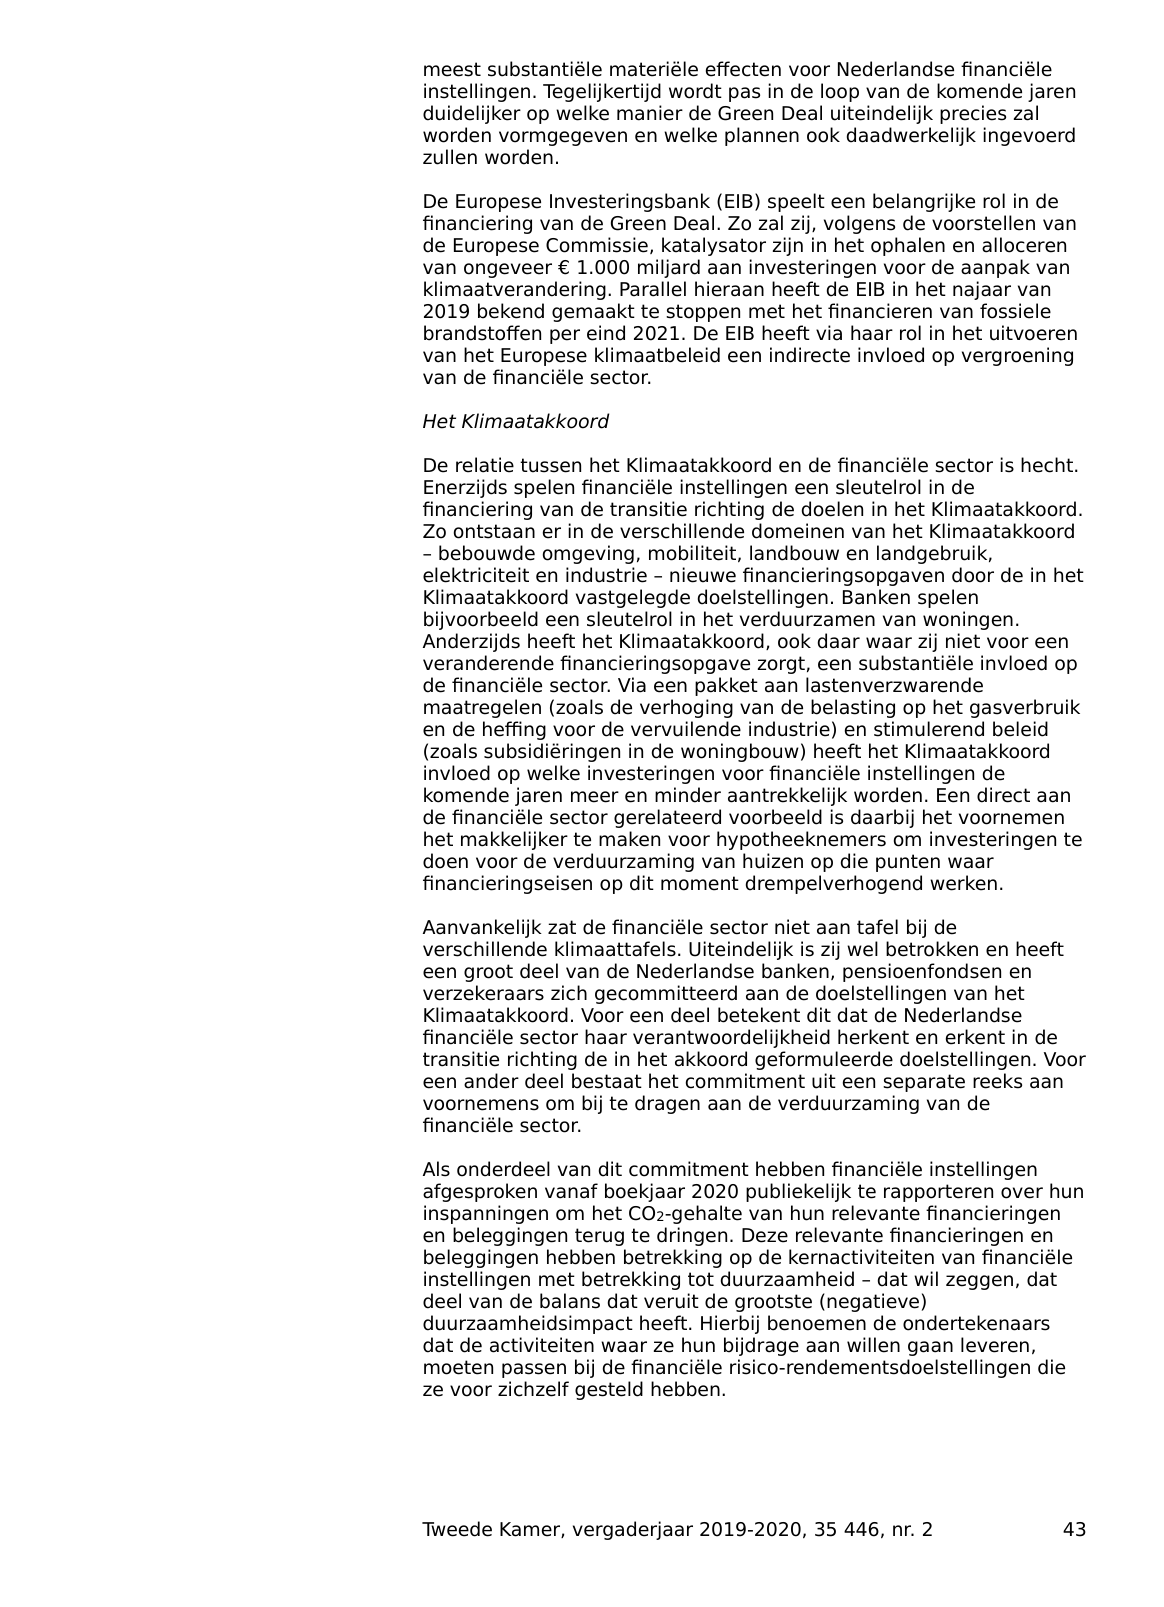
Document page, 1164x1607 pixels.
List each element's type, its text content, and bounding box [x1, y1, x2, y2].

text meest substantiële materiële effecten voor Nederlandse financiële instellingen. Tegelijkertijd wordt pas in de loop van de komende jaren duidelijker op welke manier de Green Deal uiteindelijk precies zal worden vormgegeven en welke plannen ook daadwerkelijk ingevoerd zullen worden. [422, 59, 1087, 169]
text Als onderdeel van dit commitment hebben financiële instellingen afgesproken vanaf boekjaar 2020 publiekelijk te rapporteren over hun inspanningen om het CO2-gehalte van hun relevante financieringen en beleggingen terug te dringen. Deze relevante financieringen en beleggingen hebben betrekking op de kernactiviteiten van financiële instellingen met betrekking tot duurzaamheid – dat wil zeggen, dat deel van de balans dat veruit de grootste (negatieve) duurzaamheidsimpact heeft. Hierbij benoemen de ondertekenaars dat de activiteiten waar ze hun bijdrage aan willen gaan leveren, moeten passen bij de financiële risico-rendementsdoelstellingen die ze voor zichzelf gesteld hebben. [422, 1159, 1087, 1401]
subtitle Het Klimaatakkoord [422, 411, 1087, 433]
text Aanvankelijk zat de financiële sector niet aan tafel bij de verschillende klimaattafels. Uiteindelijk is zij wel betrokken en heeft een groot deel van de Nederlandse banken, pensioenfondsen en verzekeraars zich gecommitteerd aan de doelstellingen van het Klimaatakkoord. Voor een deel betekent dit dat de Nederlandse financiële sector haar verantwoordelijkheid herkent en erkent in de transitie richting de in het akkoord geformuleerde doelstellingen. Voor een ander deel bestaat het commitment uit een separate reeks aan voornemens om bij te dragen aan de verduurzaming van de financiële sector. [422, 917, 1087, 1137]
text De relatie tussen het Klimaatakkoord en de financiële sector is hecht. Enerzijds spelen financiële instellingen een sleutelrol in de financiering van de transitie richting de doelen in het Klimaatakkoord. Zo ontstaan er in de verschillende domeinen van het Klimaatakkoord – bebouwde omgeving, mobiliteit, landbouw en landgebruik, elektriciteit en industrie – nieuwe financieringsopgaven door de in het Klimaatakkoord vastgelegde doelstellingen. Banken spelen bijvoorbeeld een sleutelrol in het verduurzamen van woningen. Anderzijds heeft het Klimaatakkoord, ook daar waar zij niet voor een veranderende financieringsopgave zorgt, een substantiële invloed op de financiële sector. Via een pakket aan lastenverzwarende maatregelen (zoals de verhoging van de belasting op het gasverbruik en de heffing voor de vervuilende industrie) en stimulerend beleid (zoals subsidiëringen in de woningbouw) heeft het Klimaatakkoord invloed op welke investeringen voor financiële instellingen de komende jaren meer en minder aantrekkelijk worden. Een direct aan de financiële sector gerelateerd voorbeeld is daarbij het voornemen het makkelijker te maken voor hypotheeknemers om investeringen te doen voor de verduurzaming van huizen op die punten waar financieringseisen op dit moment drempelverhogend werken. [422, 455, 1087, 895]
text De Europese Investeringsbank (EIB) speelt een belangrijke rol in de financiering van de Green Deal. Zo zal zij, volgens de voorstellen van de Europese Commissie, katalysator zijn in het ophalen en alloceren van ongeveer € 1.000 miljard aan investeringen voor de aanpak van klimaatverandering. Parallel hieraan heeft de EIB in het najaar van 2019 bekend gemaakt te stoppen met het financieren van fossiele brandstoffen per eind 2021. De EIB heeft via haar rol in het uitvoeren van het Europese klimaatbeleid een indirecte invloed op vergroening van de financiële sector. [422, 191, 1087, 389]
